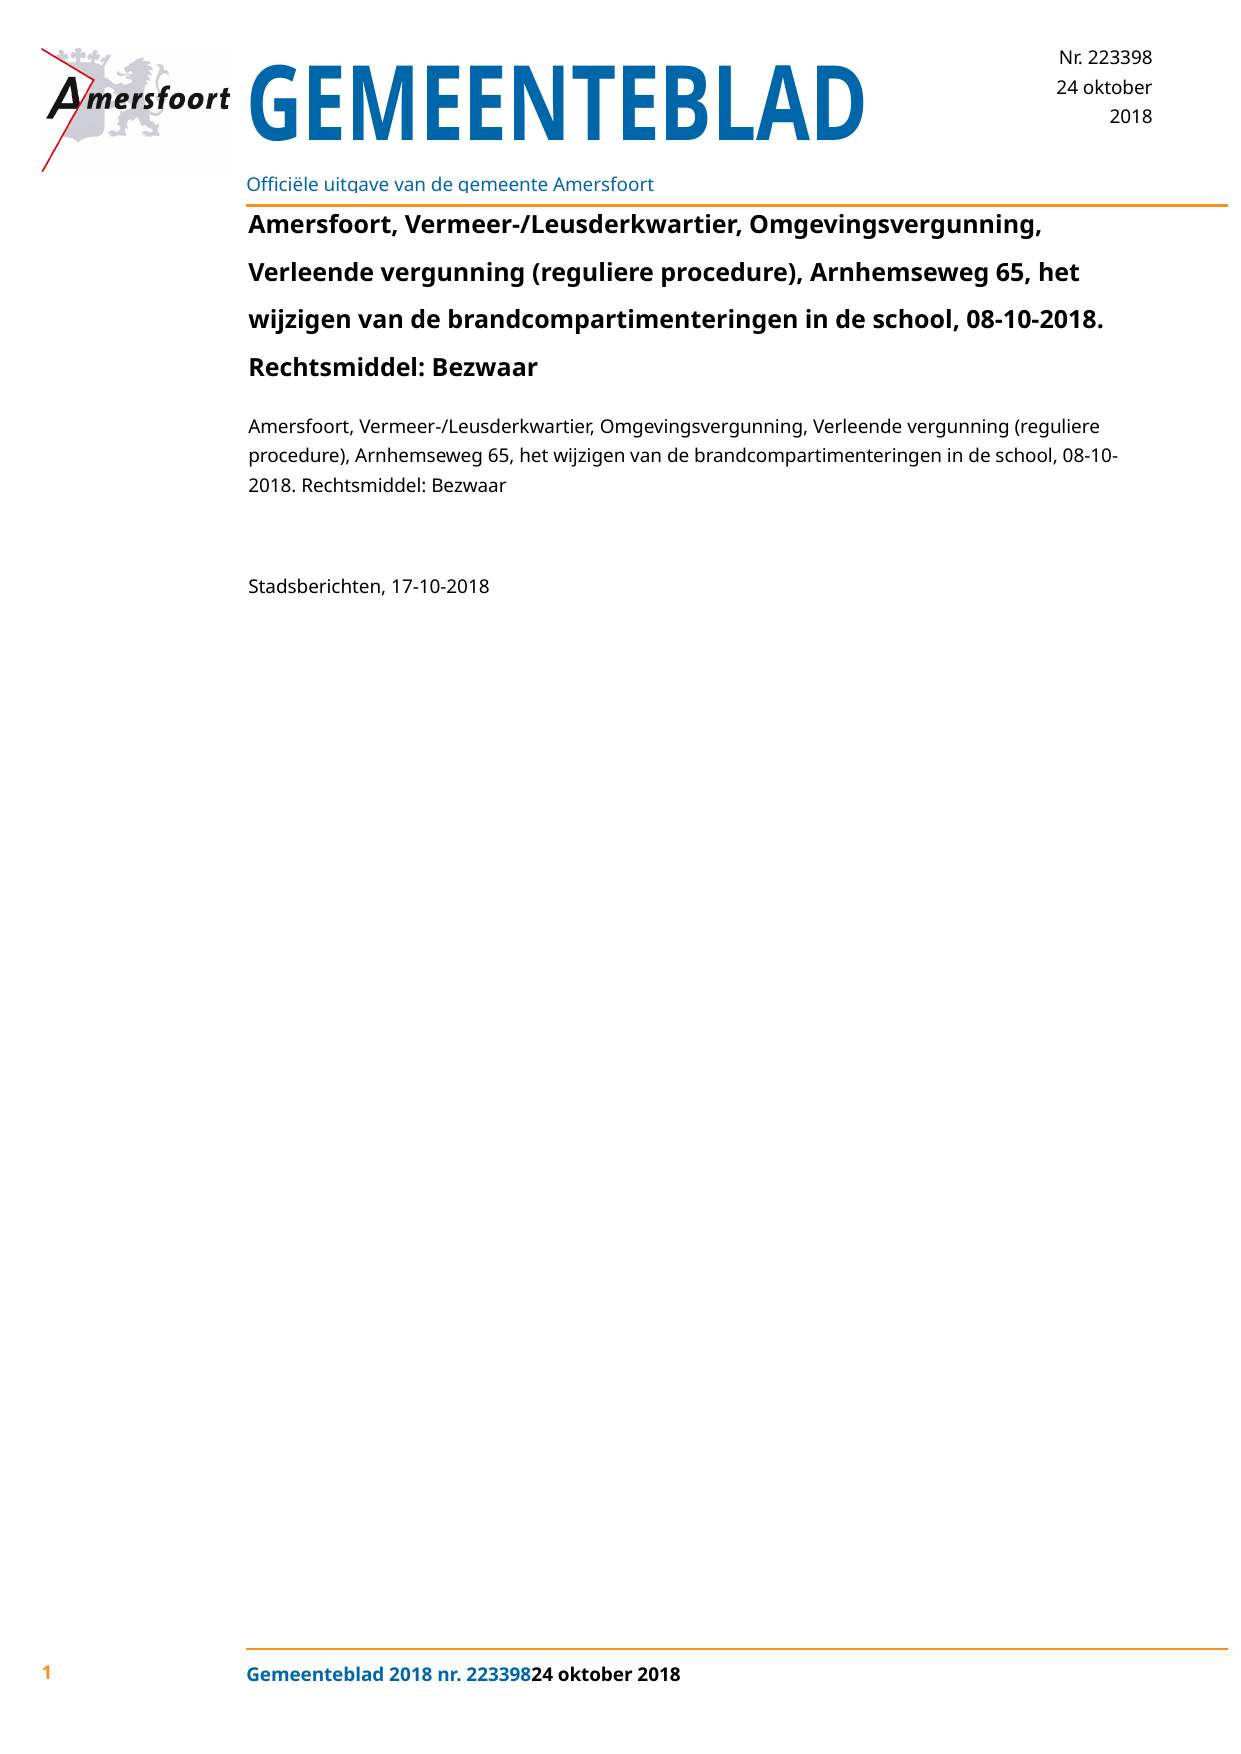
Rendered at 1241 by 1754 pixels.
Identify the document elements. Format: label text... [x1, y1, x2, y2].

picture [41, 47, 231, 172]
text Stadsberichten, 17-10-2018 [248, 573, 1152, 599]
text Amersfoort, Vermeer-/Leusderkwartier, Omgevingsvergunning, Verleende vergunning (reguliere procedure), Arnhemseweg 65, het wijzigen van de brandcompartimenteringen in de school, 08-10-2018. Rechtsmiddel: Bezwaar [248, 413, 1152, 498]
text Amersfoort, Vermeer-/Leusderkwartier, Omgevingsvergunning, Verleende vergunning (reguliere procedure), Arnhemseweg 65, het wijzigen van de brandcompartimenteringen in de school, 08-10-2018. Rechtsmiddel: Bezwaar [248, 207, 1152, 384]
